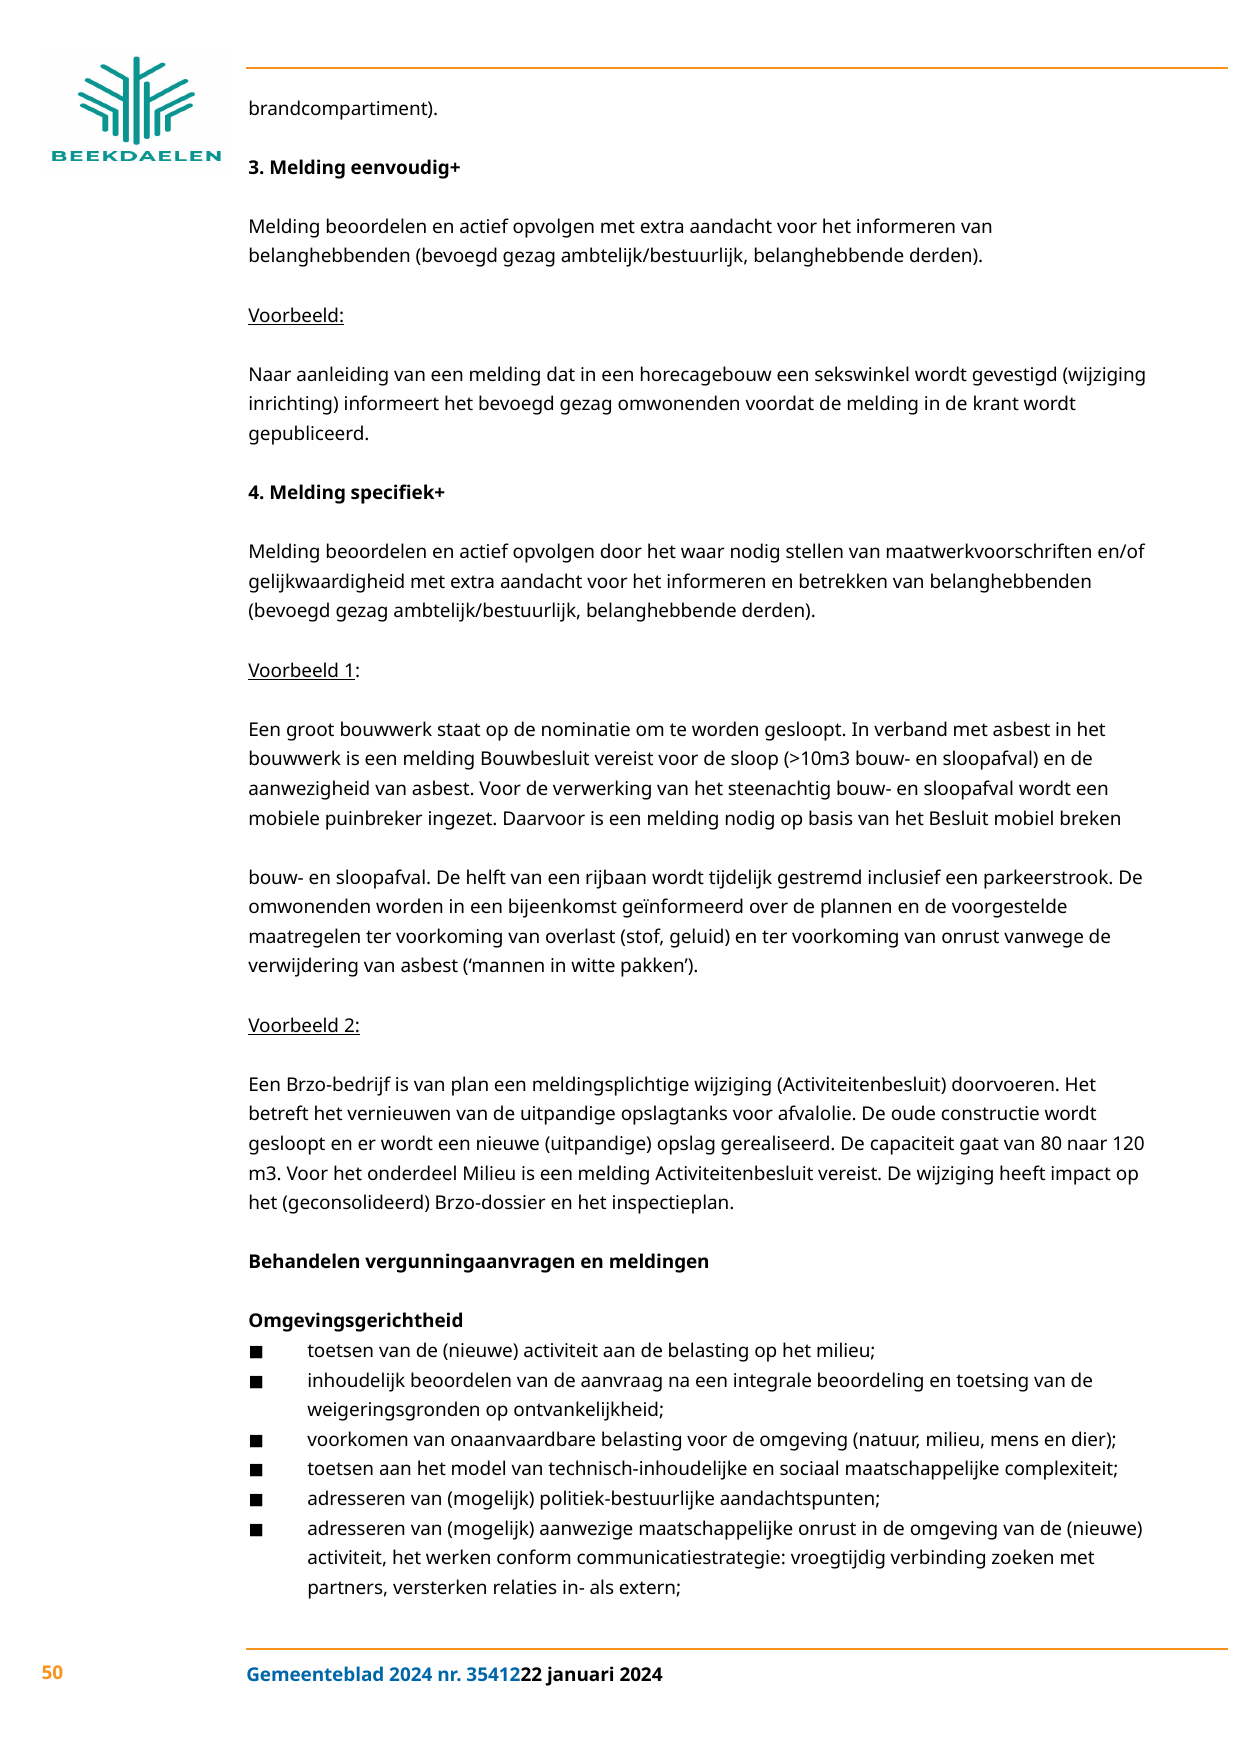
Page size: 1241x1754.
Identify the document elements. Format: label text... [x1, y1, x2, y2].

text Behandelen vergunningaanvragen en meldingen [248, 1248, 1152, 1274]
text bouw- en sloopafval. De helft van een rijbaan wordt tijdelijk gestremd inclusief een parkeerstrook. De omwonenden worden in een bijeenkomst geïnformeerd over de plannen en de voorgestelde maatregelen ter voorkoming van overlast (stof, geluid) en ter voorkoming van onrust vanwege de verwijdering van asbest (‘mannen in witte pakken’). [248, 864, 1152, 978]
text Voorbeeld: [248, 302, 1152, 328]
text Een groot bouwwerk staat op de nominatie om te worden gesloopt. In verband met asbest in het bouwwerk is een melding Bouwbesluit vereist voor de sloop (>10m3 bouw- en sloopafval) en de aanwezigheid van asbest. Voor de verwerking van het steenachtig bouw- en sloopafval wordt een mobiele puinbreker ingezet. Daarvoor is een melding nodig op basis van het Besluit mobiel breken [248, 716, 1152, 831]
text Voorbeeld 2: [248, 1012, 1152, 1038]
text Een Brzo-bedrijf is van plan een meldingsplichtige wijziging (Activiteitenbesluit) doorvoeren. Het betreft het vernieuwen van de uitpandige opslagtanks voor afvalolie. De oude constructie wordt gesloopt en er wordt een nieuwe (uitpandige) opslag gerealiseerd. De capaciteit gaat van 80 naar 120 m3. Voor het onderdeel Milieu is een melding Activiteitenbesluit vereist. De wijziging heeft impact op het (geconsolideerd) Brzo-dossier en het inspectieplan. [248, 1071, 1152, 1215]
text Naar aanleiding van een melding dat in een horecagebouw een sekswinkel wordt gevestigd (wijziging inrichting) informeert het bevoegd gezag omwonenden voordat de melding in de krant wordt gepubliceerd. [248, 361, 1152, 446]
text Melding beoordelen en actief opvolgen met extra aandacht voor het informeren van belanghebbenden (bevoegd gezag ambtelijk/bestuurlijk, belanghebbende derden). [248, 213, 1152, 268]
list toetsen aan het model van technisch-inhoudelijke en sociaal maatschappelijke complexiteit; [248, 1456, 1152, 1481]
list adresseren van (mogelijk) aanwezige maatschappelijke onrust in de omgeving van de (nieuwe) activiteit, het werken conform communicatiestrategie: vroegtijdig verbinding zoeken met partners, versterken relaties in- als extern; [248, 1515, 1152, 1600]
text Voorbeeld 1: [248, 657, 1152, 683]
picture [41, 47, 231, 172]
text 3. Melding eenvoudig+ [248, 154, 1152, 180]
text Omgevingsgerichtheid [248, 1308, 1152, 1333]
list adresseren van (mogelijk) politiek-bestuurlijke aandachtspunten; [248, 1485, 1152, 1511]
list toetsen van de (nieuwe) activiteit aan de belasting op het milieu; [248, 1337, 1152, 1363]
text brandcompartiment). [248, 95, 1152, 121]
text 4. Melding specifiek+ [248, 479, 1152, 505]
text Melding beoordelen en actief opvolgen door het waar nodig stellen van maatwerkvoorschriften en/of gelijkwaardigheid met extra aandacht voor het informeren en betrekken van belanghebbenden (bevoegd gezag ambtelijk/bestuurlijk, belanghebbende derden). [248, 538, 1152, 623]
list inhoudelijk beoordelen van de aanvraag na een integrale beoordeling en toetsing van de weigeringsgronden op ontvankelijkheid; [248, 1367, 1152, 1422]
list voorkomen van onaanvaardbare belasting voor de omgeving (natuur, milieu, mens en dier); [248, 1426, 1152, 1452]
